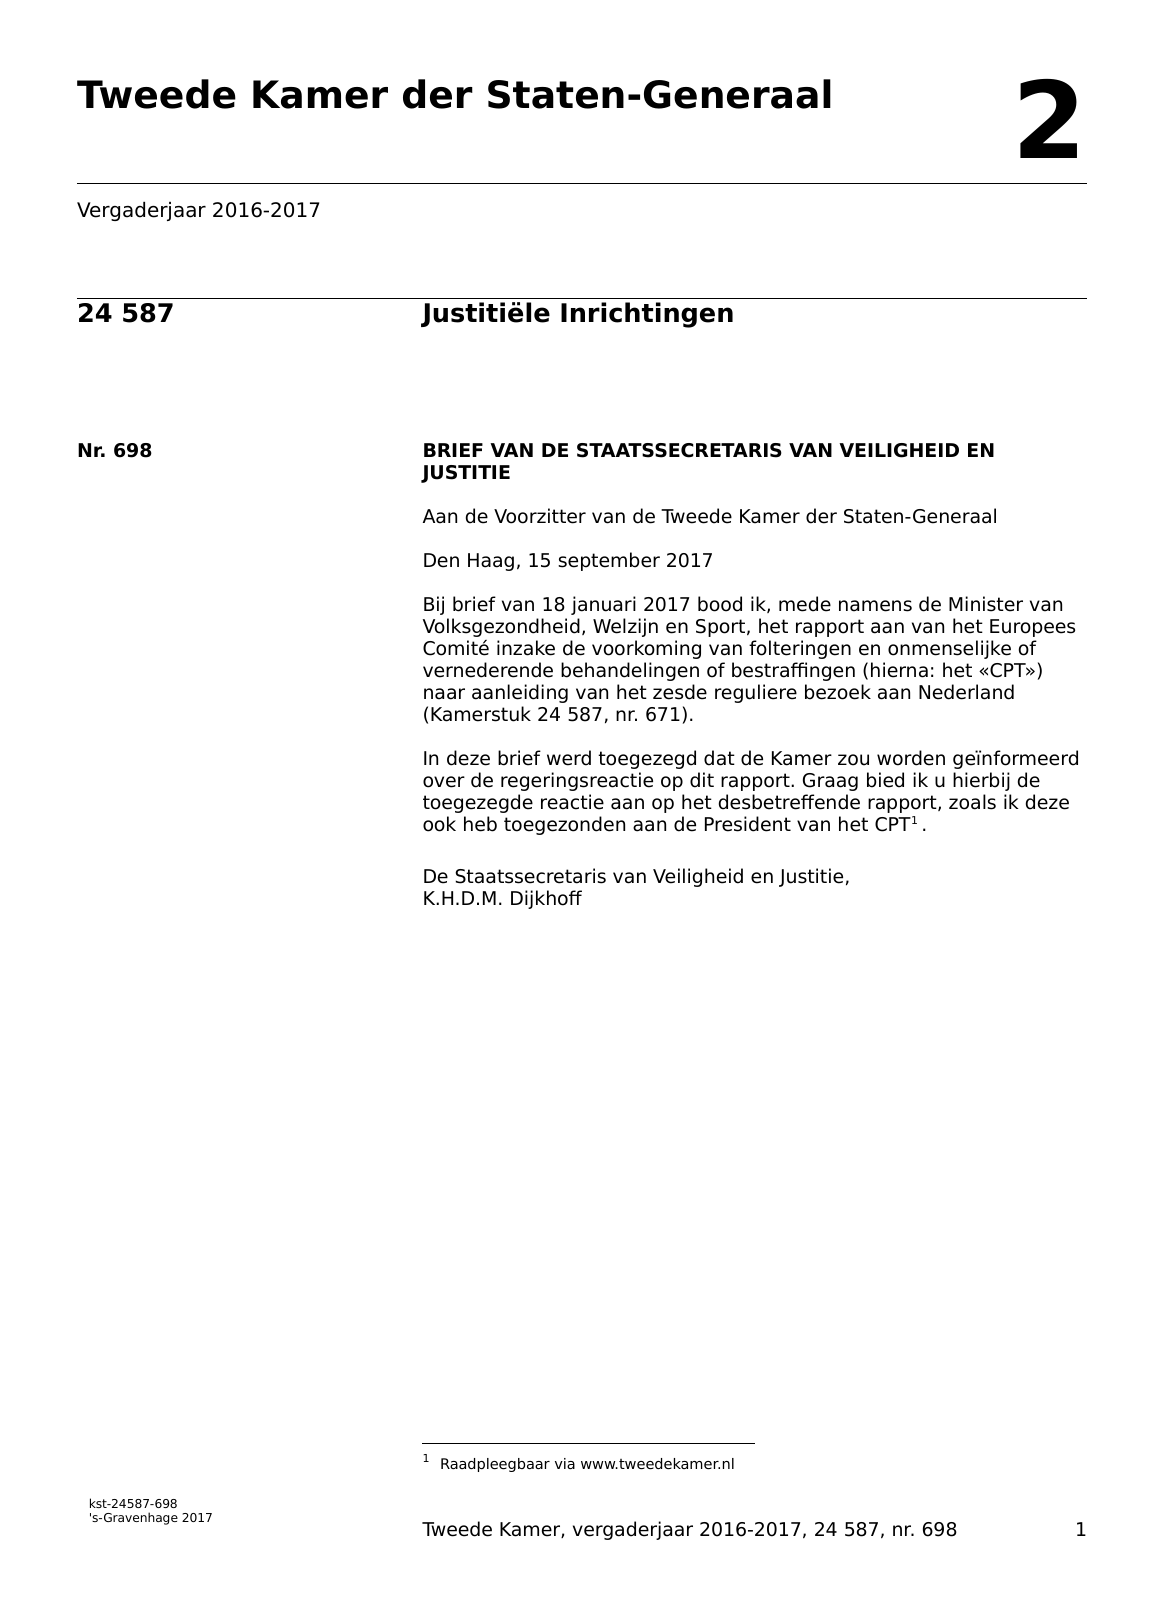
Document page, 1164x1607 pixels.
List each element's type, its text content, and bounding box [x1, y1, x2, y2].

text kst-24587-698 [88, 1497, 323, 1511]
subtitle Nr. 698 BRIEF VAN DE STAATSSECRETARIS VAN VEILIGHEID EN JUSTITIE [77, 440, 1087, 484]
text Raadpleegbaar via www.tweedekamer.nl [422, 1452, 1087, 1474]
table_header 2 [886, 59, 1087, 183]
text In deze brief werd toegezegd dat de Kamer zou worden geïnformeerd over de regeringsreactie op dit rapport. Graag bied ik u hierbij de toegezegde reactie aan op het desbetreffende rapport, zoals ik deze ook heb toegezonden aan de President van het CPT. [422, 748, 1087, 836]
table_header Tweede Kamer der Staten-Generaal [77, 59, 886, 183]
text Aan de Voorzitter van de Tweede Kamer der Staten-Generaal [422, 506, 1087, 528]
text De Staatssecretaris van Veiligheid en Justitie, K.H.D.M. Dijkhoff [422, 866, 1087, 910]
text Den Haag, 15 september 2017 [422, 550, 1087, 572]
text Bij brief van 18 januari 2017 bood ik, mede namens de Minister van Volksgezondheid, Welzijn en Sport, het rapport aan van het Europees Comité inzake de voorkoming van folteringen en onmenselijke of vernederende behandelingen of bestraffingen (hierna: het «CPT») naar aanleiding van het zesde reguliere bezoek aan Nederland (Kamerstuk 24 587, nr. 671). [422, 594, 1087, 726]
text 's-Gravenhage 2017 [88, 1511, 323, 1525]
table_cell Vergaderjaar 2016-2017 [77, 184, 1087, 298]
subtitle 24 587 Justitiële Inrichtingen [77, 299, 1087, 329]
